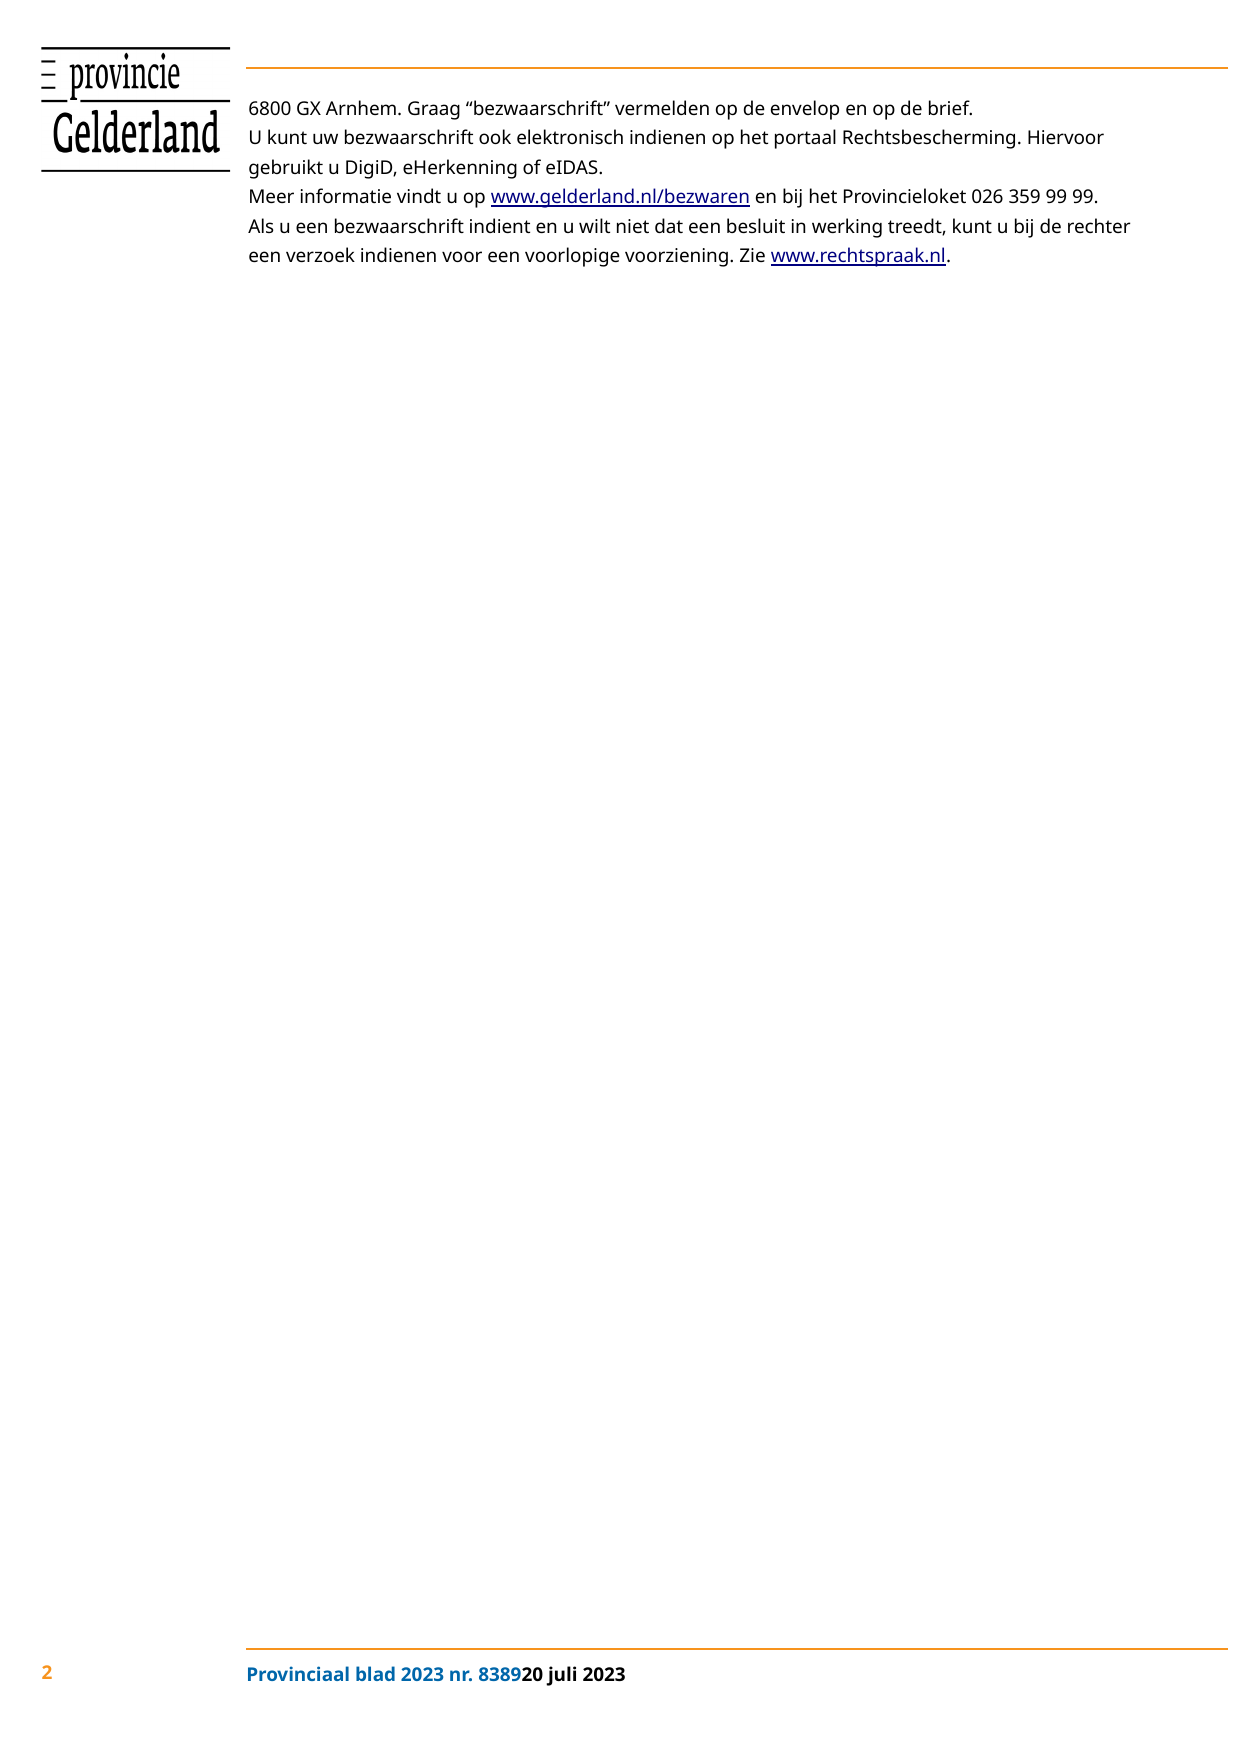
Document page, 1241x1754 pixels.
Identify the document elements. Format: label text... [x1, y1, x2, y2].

text Als u een bezwaarschrift indient en u wilt niet dat een besluit in werking treedt, kunt u bij de rechter een verzoek indienen voor een voorlopige voorziening. Zie www.rechtspraak.nl. [248, 213, 1152, 268]
text Meer informatie vindt u op www.gelderland.nl/bezwaren en bij het Provincieloket 026 359 99 99. [248, 183, 1152, 209]
text U kunt uw bezwaarschrift ook elektronisch indienen op het portaal Rechtsbescherming. Hiervoor gebruikt u DigiD, eHerkenning of eIDAS. [248, 124, 1152, 180]
text 6800 GX Arnhem. Graag “bezwaarschrift” vermelden op de envelop en op de brief. [248, 95, 1152, 121]
picture [41, 47, 231, 172]
